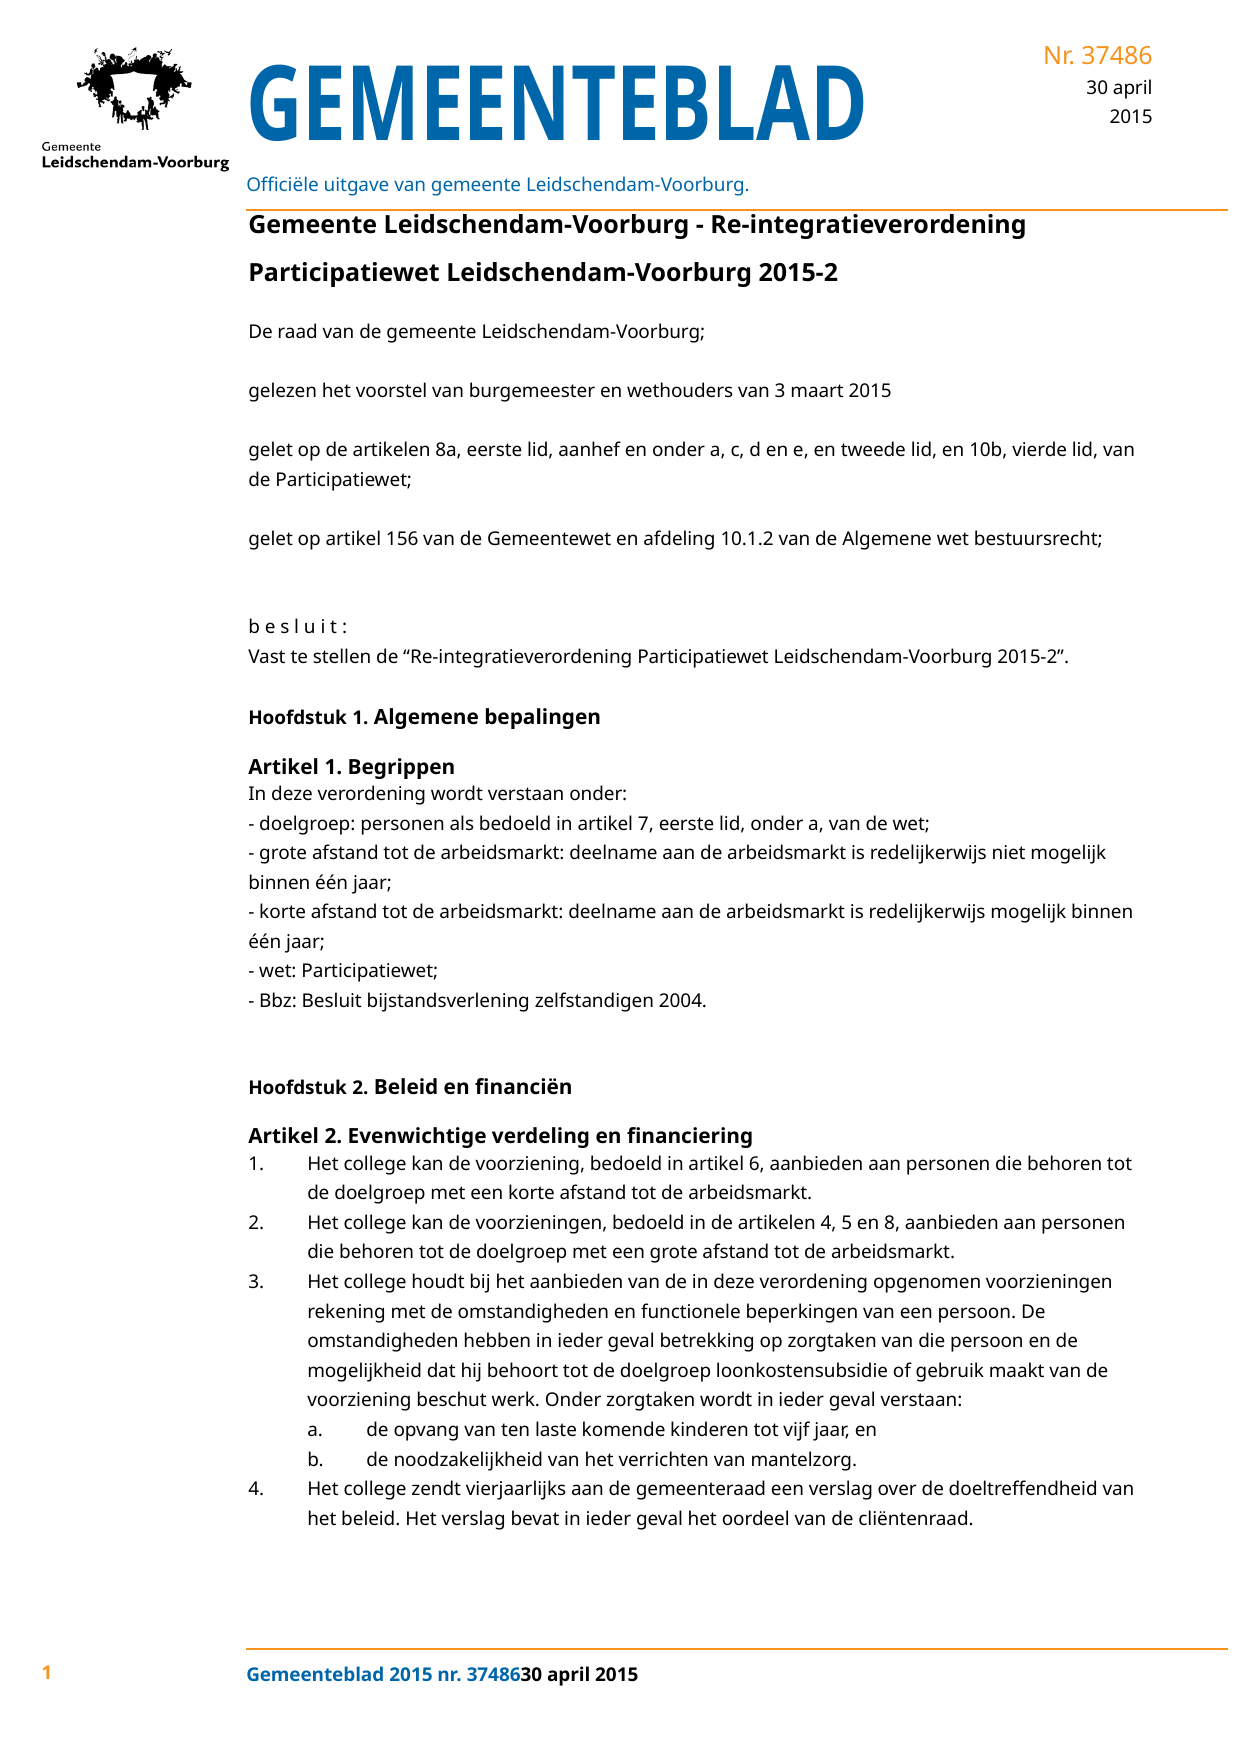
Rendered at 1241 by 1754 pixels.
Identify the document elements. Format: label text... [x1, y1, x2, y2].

text - Bbz: Besluit bijstandsverlening zelfstandigen 2004. [248, 987, 1152, 1013]
text Hoofdstuk 2. Beleid en financiën [248, 1072, 1152, 1101]
text b e s l u i t : [248, 614, 1152, 639]
text - wet: Participatiewet; [248, 958, 1152, 983]
text In deze verordening wordt verstaan onder: [248, 780, 1152, 806]
text Artikel 1. Begrippen [248, 752, 1152, 780]
text - doelgroep: personen als bedoeld in artikel 7, eerste lid, onder a, van de wet; [248, 810, 1152, 836]
list Het college kan de voorziening, bedoeld in artikel 6, aanbieden aan personen die behoren tot de doelgroep met een korte afstand tot de arbeidsmarkt. [248, 1150, 1152, 1205]
list Het college zendt vierjaarlijks aan de gemeenteraad een verslag over de doeltreffendheid van het beleid. Het verslag bevat in ieder geval het oordeel van de cliëntenraad. [248, 1475, 1152, 1531]
text Hoofdstuk 1. Algemene bepalingen [248, 702, 1152, 731]
text De raad van de gemeente Leidschendam-Voorburg; [248, 318, 1152, 344]
text gelet op artikel 156 van de Gemeentewet en afdeling 10.1.2 van de Algemene wet bestuursrecht; [248, 525, 1152, 551]
list Het college kan de voorzieningen, bedoeld in de artikelen 4, 5 en 8, aanbieden aan personen die behoren tot de doelgroep met een grote afstand tot de arbeidsmarkt. [248, 1209, 1152, 1264]
list de opvang van ten laste komende kinderen tot vijf jaar, en [307, 1416, 1152, 1442]
text - korte afstand tot de arbeidsmarkt: deelname aan de arbeidsmarkt is redelijkerwijs mogelijk binnen één jaar; [248, 898, 1152, 954]
text gelezen het voorstel van burgemeester en wethouders van 3 maart 2015 [248, 377, 1152, 403]
text Gemeente Leidschendam-Voorburg - Re-integratieverordening Participatiewet Leidschendam-Voorburg 2015-2 [248, 211, 1152, 288]
list de noodzakelijkheid van het verrichten van mantelzorg. [307, 1446, 1152, 1471]
text - grote afstand tot de arbeidsmarkt: deelname aan de arbeidsmarkt is redelijkerwijs niet mogelijk binnen één jaar; [248, 839, 1152, 895]
text Vast te stellen de “Re-integratieverordening Participatiewet Leidschendam-Voorburg 2015-2”. [248, 643, 1152, 669]
picture [41, 47, 231, 172]
list Het college houdt bij het aanbieden van de in deze verordening opgenomen voorzieningen rekening met de omstandigheden en functionele beperkingen van een persoon. De omstandigheden hebben in ieder geval betrekking op zorgtaken van die persoon en de mogelijkheid dat hij behoort tot de doelgroep loonkostensubsidie of gebruik maakt van de voorziening beschut werk. Onder zorgtaken wordt in ieder geval verstaan: [248, 1268, 1152, 1412]
text gelet op de artikelen 8a, eerste lid, aanhef en onder a, c, d en e, en tweede lid, en 10b, vierde lid, van de Participatiewet; [248, 436, 1152, 492]
text Artikel 2. Evenwichtige verdeling en financiering [248, 1121, 1152, 1150]
